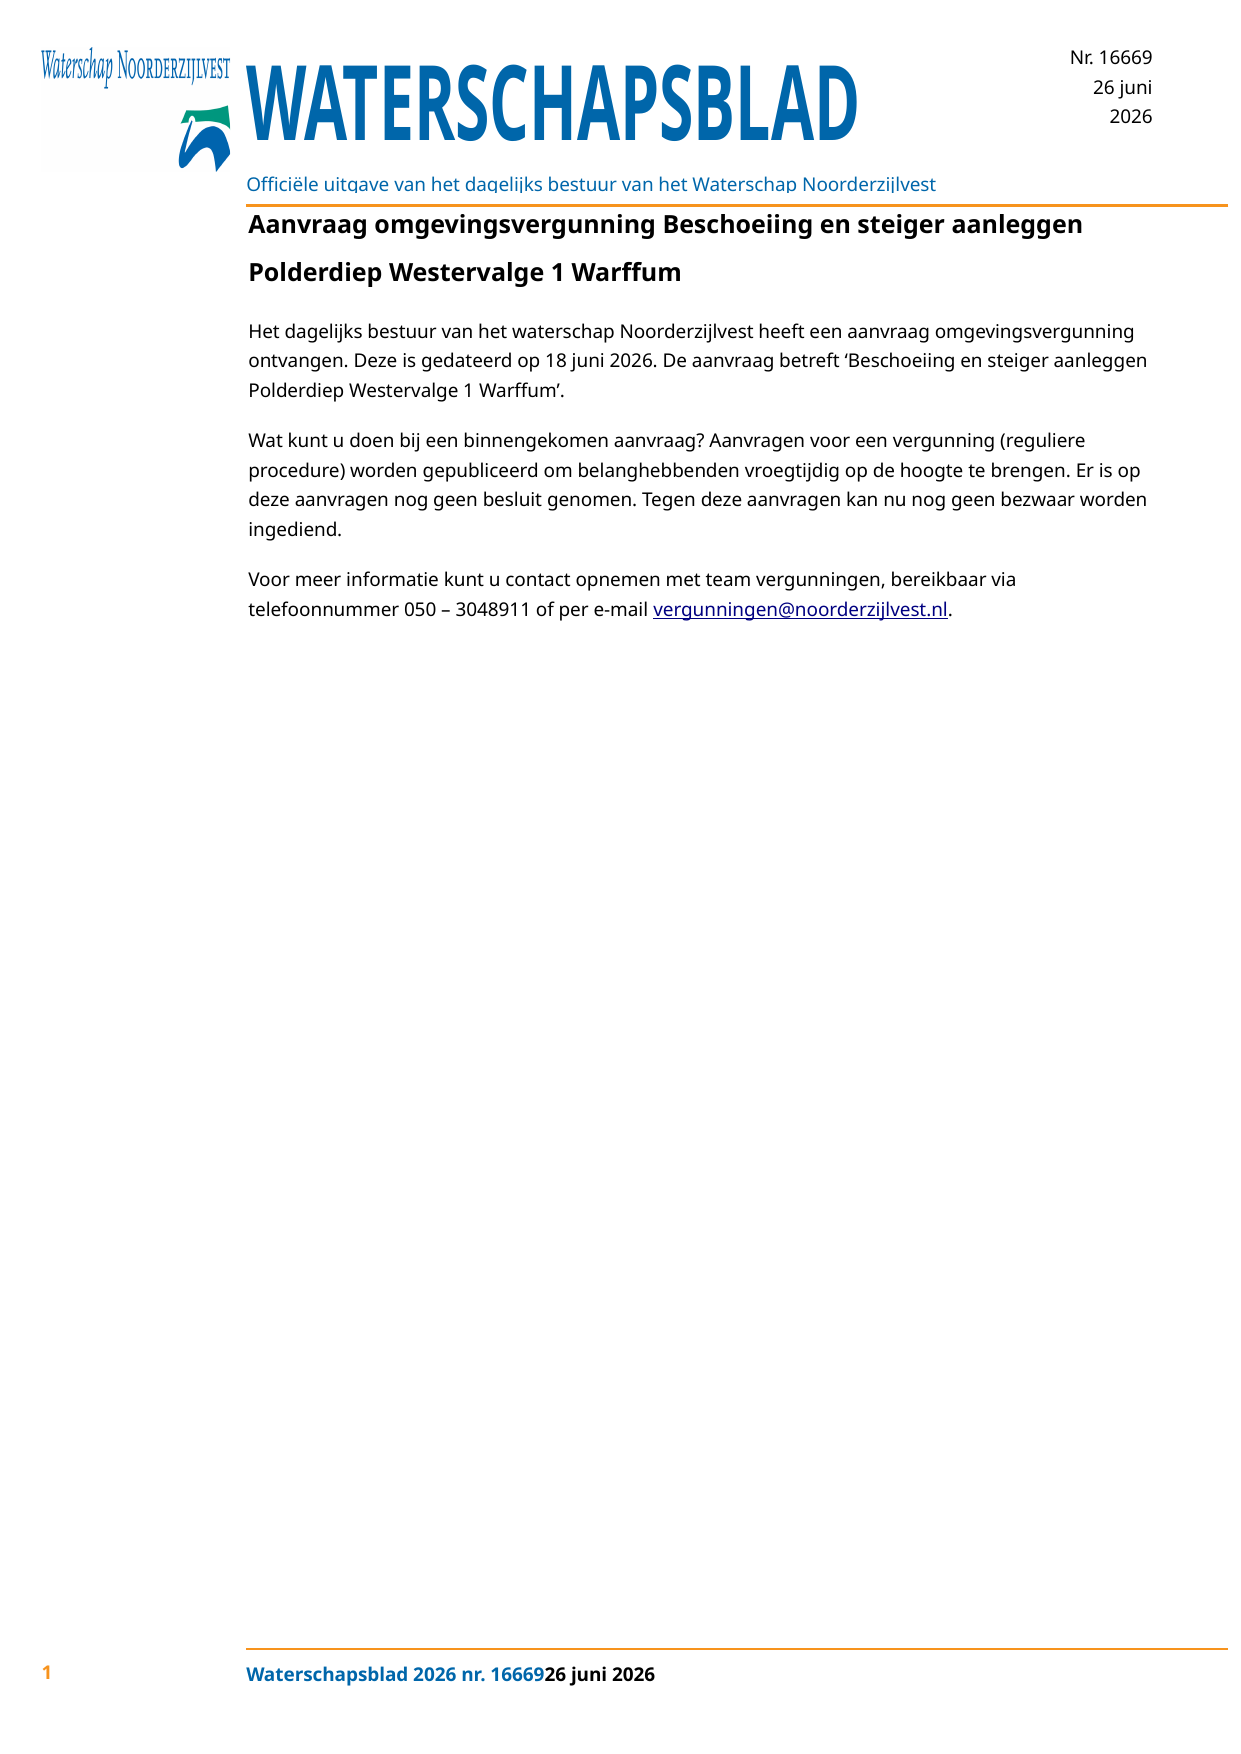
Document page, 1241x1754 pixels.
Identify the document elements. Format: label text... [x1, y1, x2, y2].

text Aanvraag omgevingsvergunning Beschoeiing en steiger aanleggen Polderdiep Westervalge 1 Warffum [248, 207, 1152, 288]
text Wat kunt u doen bij een binnengekomen aanvraag? Aanvragen voor een vergunning (reguliere procedure) worden gepubliceerd om belanghebbenden vroegtijdig op de hoogte te brengen. Er is op deze aanvragen nog geen besluit genomen. Tegen deze aanvragen kan nu nog geen bezwaar worden ingediend. [248, 427, 1152, 542]
text Het dagelijks bestuur van het waterschap Noorderzijlvest heeft een aanvraag omgevingsvergunning ontvangen. Deze is gedateerd op 18 juni 2026. De aanvraag betreft ‘Beschoeiing en steiger aanleggen Polderdiep Westervalge 1 Warffum’. [248, 318, 1152, 403]
text Voor meer informatie kunt u contact opnemen met team vergunningen, bereikbaar via telefoonnummer 050 – 3048911 of per e-mail vergunningen@noorderzijlvest.nl. [248, 567, 1152, 622]
picture [41, 47, 231, 172]
